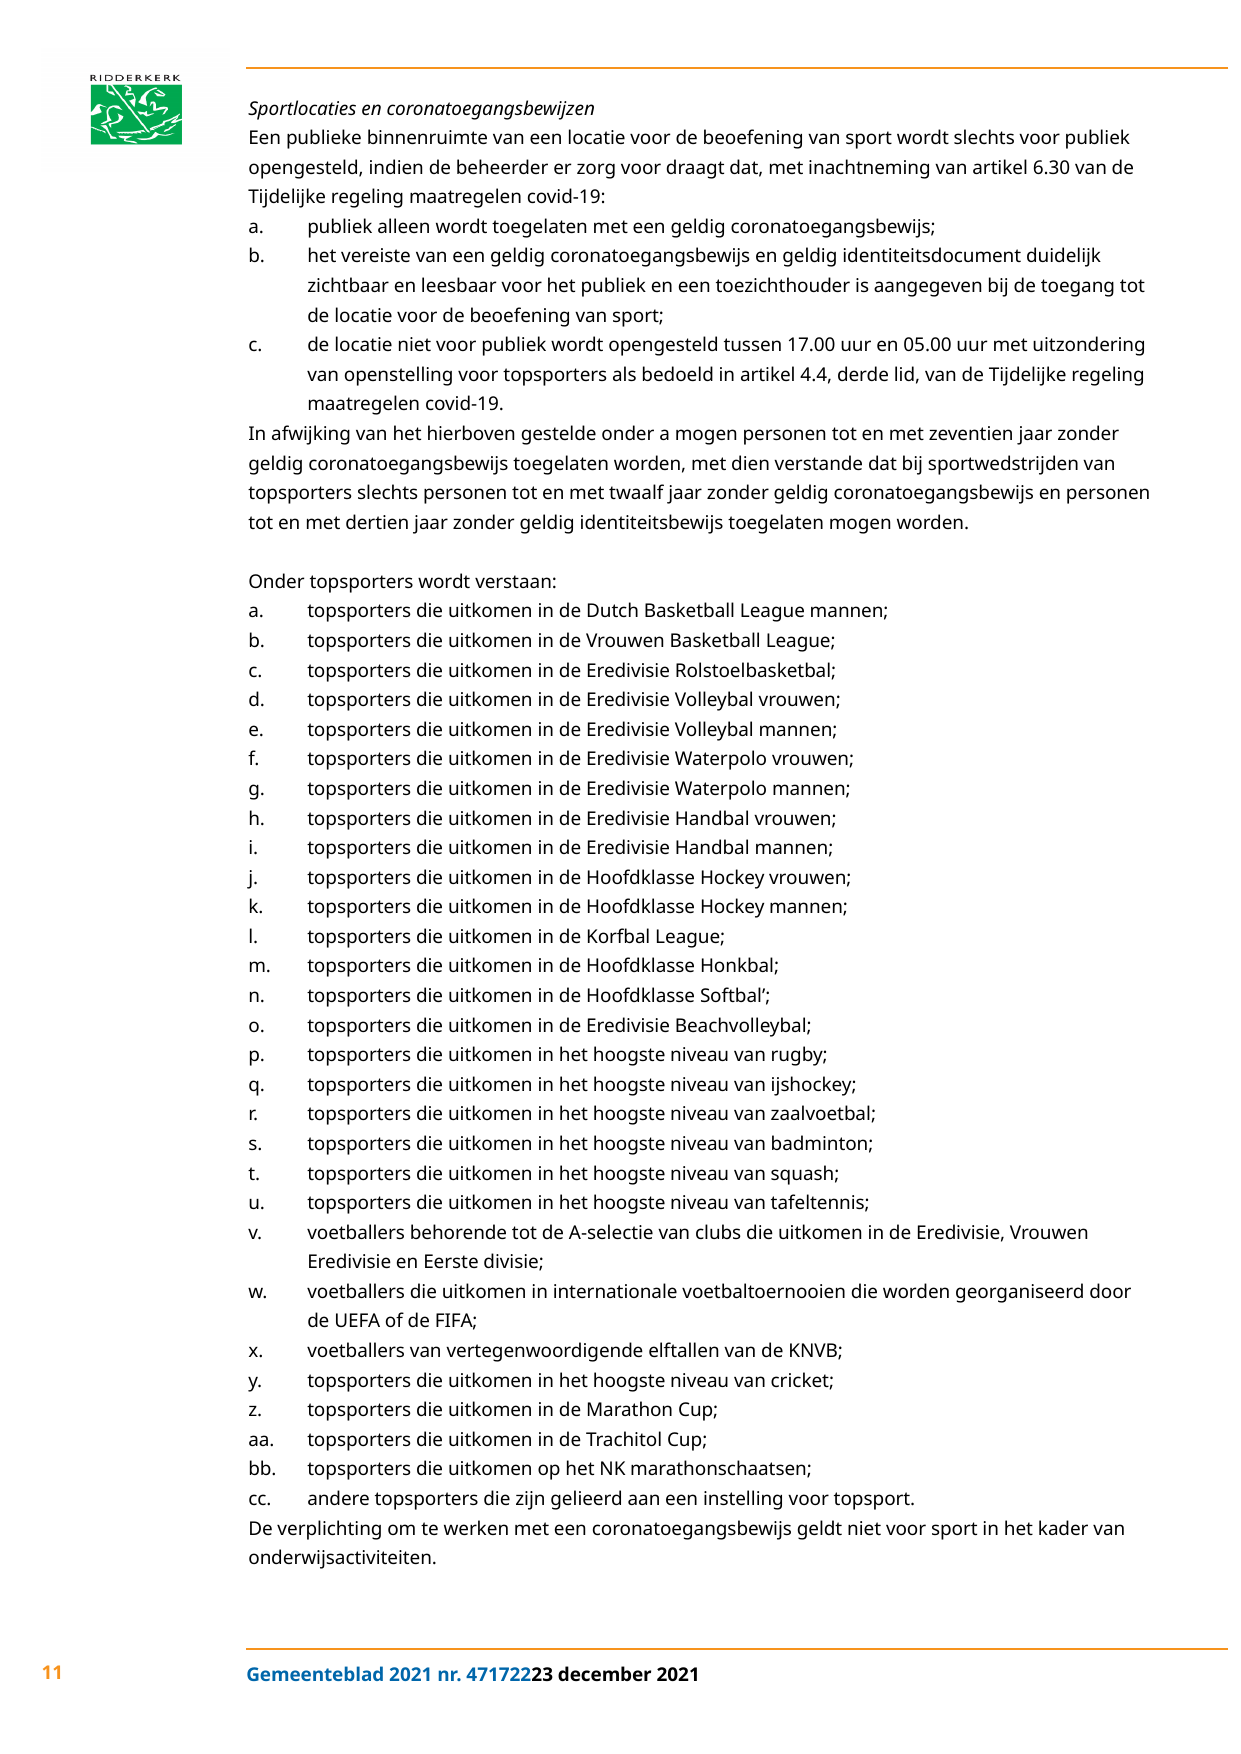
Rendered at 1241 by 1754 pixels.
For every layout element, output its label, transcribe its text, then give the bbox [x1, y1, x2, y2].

list topsporters die uitkomen in de Hoofdklasse Hockey mannen; [248, 893, 1152, 919]
list topsporters die uitkomen in de Eredivisie Beachvolleybal; [248, 1012, 1152, 1038]
text In afwijking van het hierboven gestelde onder a mogen personen tot en met zeventien jaar zonder geldig coronatoegangsbewijs toegelaten worden, met dien verstande dat bij sportwedstrijden van topsporters slechts personen tot en met twaalf jaar zonder geldig coronatoegangsbewijs en personen tot en met dertien jaar zonder geldig identiteitsbewijs toegelaten mogen worden. [248, 420, 1152, 535]
list de locatie niet voor publiek wordt opengesteld tussen 17.00 uur en 05.00 uur met uitzondering van openstelling voor topsporters als bedoeld in artikel 4.4, derde lid, van de Tijdelijke regeling maatregelen covid-19. [248, 331, 1152, 416]
list andere topsporters die zijn gelieerd aan een instelling voor topsport. [248, 1485, 1152, 1511]
text Onder topsporters wordt verstaan: [248, 568, 1152, 594]
text Sportlocaties en coronatoegangsbewijzen [248, 95, 1152, 121]
list topsporters die uitkomen in de Hoofdklasse Softbal’; [248, 982, 1152, 1008]
list topsporters die uitkomen in de Eredivisie Handbal vrouwen; [248, 805, 1152, 831]
list topsporters die uitkomen in de Korfbal League; [248, 923, 1152, 949]
list voetballers die uitkomen in internationale voetbaltoernooien die worden georganiseerd door de UEFA of de FIFA; [248, 1278, 1152, 1333]
list topsporters die uitkomen in het hoogste niveau van cricket; [248, 1367, 1152, 1393]
list voetballers van vertegenwoordigende elftallen van de KNVB; [248, 1337, 1152, 1363]
list topsporters die uitkomen in het hoogste niveau van ijshockey; [248, 1071, 1152, 1097]
list topsporters die uitkomen in de Eredivisie Waterpolo vrouwen; [248, 746, 1152, 771]
list topsporters die uitkomen in het hoogste niveau van zaalvoetbal; [248, 1101, 1152, 1126]
list voetballers behorende tot de A-selectie van clubs die uitkomen in de Eredivisie, Vrouwen Eredivisie en Eerste divisie; [248, 1219, 1152, 1274]
list topsporters die uitkomen in de Trachitol Cup; [248, 1426, 1152, 1452]
list topsporters die uitkomen in het hoogste niveau van tafeltennis; [248, 1189, 1152, 1215]
list topsporters die uitkomen in de Eredivisie Volleybal vrouwen; [248, 686, 1152, 712]
list topsporters die uitkomen in de Eredivisie Volleybal mannen; [248, 716, 1152, 742]
list topsporters die uitkomen in het hoogste niveau van rugby; [248, 1041, 1152, 1067]
list topsporters die uitkomen in de Eredivisie Handbal mannen; [248, 834, 1152, 860]
list topsporters die uitkomen in de Eredivisie Rolstoelbasketbal; [248, 657, 1152, 683]
list publiek alleen wordt toegelaten met een geldig coronatoegangsbewijs; [248, 213, 1152, 239]
list topsporters die uitkomen in de Hoofdklasse Hockey vrouwen; [248, 864, 1152, 890]
list topsporters die uitkomen in het hoogste niveau van squash; [248, 1160, 1152, 1186]
list topsporters die uitkomen in de Vrouwen Basketball League; [248, 627, 1152, 653]
list het vereiste van een geldig coronatoegangsbewijs en geldig identiteitsdocument duidelijk zichtbaar en leesbaar voor het publiek en een toezichthouder is aangegeven bij de toegang tot de locatie voor de beoefening van sport; [248, 243, 1152, 328]
list topsporters die uitkomen in de Eredivisie Waterpolo mannen; [248, 775, 1152, 801]
picture [41, 47, 231, 172]
list topsporters die uitkomen in de Marathon Cup; [248, 1396, 1152, 1422]
list topsporters die uitkomen in de Hoofdklasse Honkbal; [248, 953, 1152, 978]
list topsporters die uitkomen op het NK marathonschaatsen; [248, 1456, 1152, 1481]
text Een publieke binnenruimte van een locatie voor de beoefening van sport wordt slechts voor publiek opengesteld, indien de beheerder er zorg voor draagt dat, met inachtneming van artikel 6.30 van de Tijdelijke regeling maatregelen covid-19: [248, 124, 1152, 209]
text De verplichting om te werken met een coronatoegangsbewijs geldt niet voor sport in het kader van onderwijsactiviteiten. [248, 1515, 1152, 1570]
list topsporters die uitkomen in de Dutch Basketball League mannen; [248, 598, 1152, 623]
list topsporters die uitkomen in het hoogste niveau van badminton; [248, 1130, 1152, 1156]
